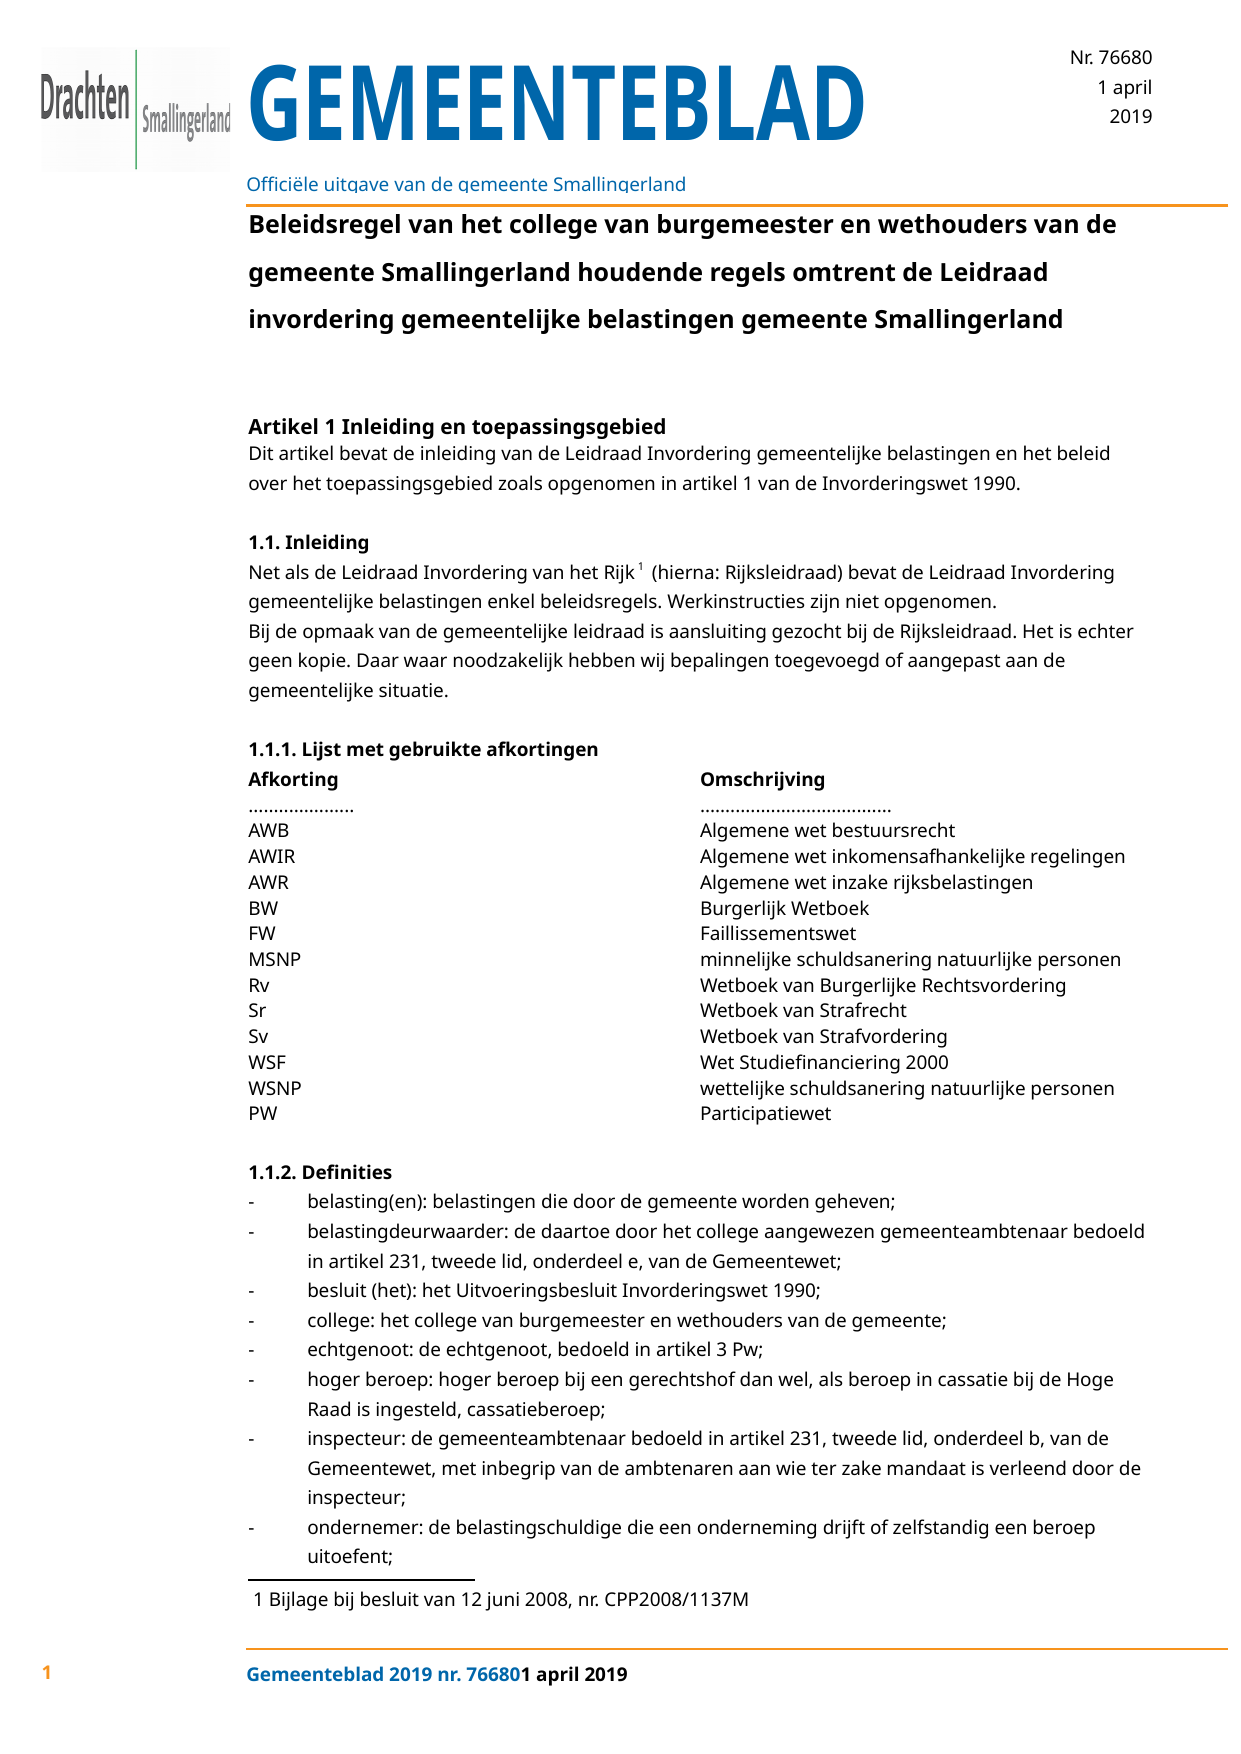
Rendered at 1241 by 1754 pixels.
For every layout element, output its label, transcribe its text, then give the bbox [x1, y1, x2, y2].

table_cell AWR [248, 869, 700, 895]
table_cell PW [248, 1101, 700, 1126]
list echtgenoot: de echtgenoot, bedoeld in artikel 3 Pw; [248, 1337, 1152, 1362]
table_cell ...................................... [700, 792, 1152, 817]
table_cell FW [248, 920, 700, 946]
text Bij de opmaak van de gemeentelijke leidraad is aansluiting gezocht bij de Rijksleidraad. Het is echter geen kopie. Daar waar noodzakelijk hebben wij bepalingen toegevoegd of aangepast aan de gemeentelijke situatie. [248, 618, 1152, 703]
text Beleidsregel van het college van burgemeester en wethouders van de gemeente Smallingerland houdende regels omtrent de Leidraad invordering gemeentelijke belastingen gemeente Smallingerland [248, 207, 1152, 336]
table_cell Algemene wet inzake rijksbelastingen [700, 869, 1152, 895]
list inspecteur: de gemeenteambtenaar bedoeld in artikel 231, tweede lid, onderdeel b, van de Gemeentewet, met inbegrip van de ambtenaren aan wie ter zake mandaat is verleend door de inspecteur; [248, 1425, 1152, 1510]
table_cell Wetboek van Burgerlijke Rechtsvordering [700, 972, 1152, 998]
text Bijlage bij besluit van 12 juni 2008, nr. CPP2008/1137M [248, 1586, 1152, 1612]
table_header Afkorting [248, 766, 700, 792]
list belastingdeurwaarder: de daartoe door het college aangewezen gemeenteambtenaar bedoeld in artikel 231, tweede lid, onderdeel e, van de Gemeentewet; [248, 1218, 1152, 1273]
text 1.1.2. Definities [248, 1159, 1152, 1185]
table_cell minnelijke schuldsanering natuurlijke personen [700, 946, 1152, 972]
list ondernemer: de belastingschuldige die een onderneming drijft of zelfstandig een beroep uitoefent; [248, 1514, 1152, 1569]
text Net als de Leidraad Invordering van het Rijk (hierna: Rijksleidraad) bevat de Leidraad Invordering gemeentelijke belastingen enkel beleidsregels. Werkinstructies zijn niet opgenomen. [248, 559, 1152, 614]
table_cell wettelijke schuldsanering natuurlijke personen [700, 1075, 1152, 1101]
table_cell Sv [248, 1023, 700, 1049]
table_cell Faillissementswet [700, 920, 1152, 946]
table_cell Rv [248, 972, 700, 998]
text Artikel 1 Inleiding en toepassingsgebied [248, 412, 1152, 441]
table_cell BW [248, 895, 700, 920]
list hoger beroep: hoger beroep bij een gerechtshof dan wel, als beroep in cassatie bij de Hoge Raad is ingesteld, cassatieberoep; [248, 1366, 1152, 1421]
table_cell Sr [248, 998, 700, 1023]
table_cell AWIR [248, 843, 700, 869]
table_cell Algemene wet inkomensafhankelijke regelingen [700, 843, 1152, 869]
table_cell Wetboek van Strafvordering [700, 1023, 1152, 1049]
table_header Omschrijving [700, 766, 1152, 792]
table_cell Wetboek van Strafrecht [700, 998, 1152, 1023]
table_cell ..................... [248, 792, 700, 817]
table_cell AWB [248, 818, 700, 843]
table_cell WSNP [248, 1075, 700, 1101]
table_cell Burgerlijk Wetboek [700, 895, 1152, 920]
picture [41, 47, 231, 172]
table_cell Wet Studiefinanciering 2000 [700, 1049, 1152, 1075]
text 1.1.1. Lijst met gebruikte afkortingen [248, 736, 1152, 762]
list belasting(en): belastingen die door de gemeente worden geheven; [248, 1189, 1152, 1214]
table_cell WSF [248, 1049, 700, 1075]
text Dit artikel bevat de inleiding van de Leidraad Invordering gemeentelijke belastingen en het beleid over het toepassingsgebied zoals opgenomen in artikel 1 van de Invorderingswet 1990. [248, 441, 1152, 496]
list besluit (het): het Uitvoeringsbesluit Invorderingswet 1990; [248, 1277, 1152, 1303]
list college: het college van burgemeester en wethouders van de gemeente; [248, 1307, 1152, 1333]
table_cell Algemene wet bestuursrecht [700, 818, 1152, 843]
text 1.1. Inleiding [248, 529, 1152, 555]
table_cell Participatiewet [700, 1101, 1152, 1126]
table_cell MSNP [248, 946, 700, 972]
